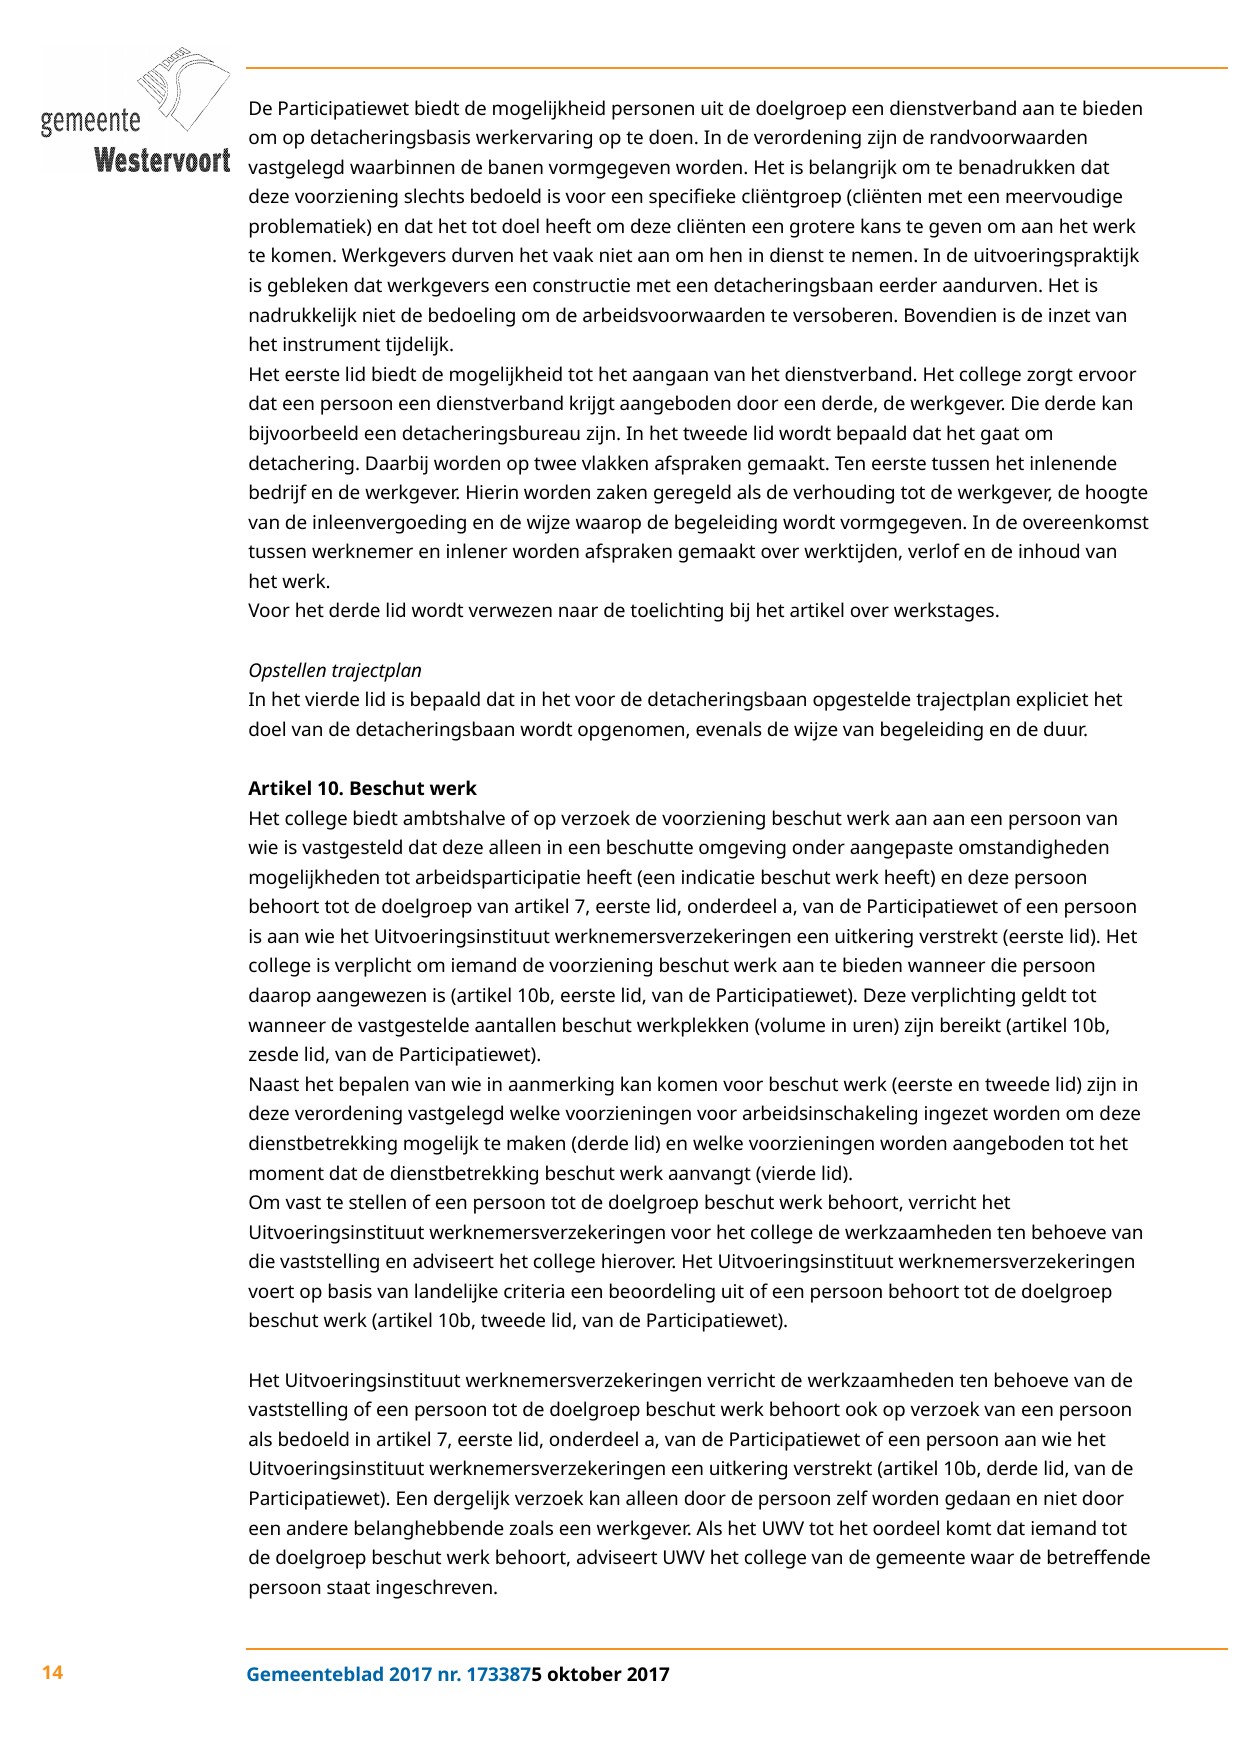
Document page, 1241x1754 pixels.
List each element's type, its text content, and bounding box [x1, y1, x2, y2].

text Naast het bepalen van wie in aanmerking kan komen voor beschut werk (eerste en tweede lid) zijn in deze verordening vastgelegd welke voorzieningen voor arbeidsinschakeling ingezet worden om deze dienstbetrekking mogelijk te maken (derde lid) en welke voorzieningen worden aangeboden tot het moment dat de dienstbetrekking beschut werk aanvangt (vierde lid). [248, 1071, 1152, 1186]
text Het college biedt ambtshalve of op verzoek de voorziening beschut werk aan aan een persoon van wie is vastgesteld dat deze alleen in een beschutte omgeving onder aangepaste omstandigheden mogelijkheden tot arbeidsparticipatie heeft (een indicatie beschut werk heeft) en deze persoon behoort tot de doelgroep van artikel 7, eerste lid, onderdeel a, van de Participatiewet of een persoon is aan wie het Uitvoeringsinstituut werknemersverzekeringen een uitkering verstrekt (eerste lid). Het college is verplicht om iemand de voorziening beschut werk aan te bieden wanneer die persoon daarop aangewezen is (artikel 10b, eerste lid, van de Participatiewet). Deze verplichting geldt tot wanneer de vastgestelde aantallen beschut werkplekken (volume in uren) zijn bereikt (artikel 10b, zesde lid, van de Participatiewet). [248, 805, 1152, 1067]
text De Participatiewet biedt de mogelijkheid personen uit de doelgroep een dienstverband aan te bieden om op detacheringsbasis werkervaring op te doen. In de verordening zijn de randvoorwaarden vastgelegd waarbinnen de banen vormgegeven worden. Het is belangrijk om te benadrukken dat deze voorziening slechts bedoeld is voor een specifieke cliëntgroep (cliënten met een meervoudige problematiek) en dat het tot doel heeft om deze cliënten een grotere kans te geven om aan het werk te komen. Werkgevers durven het vaak niet aan om hen in dienst te nemen. In de uitvoeringspraktijk is gebleken dat werkgevers een constructie met een detacheringsbaan eerder aandurven. Het is nadrukkelijk niet de bedoeling om de arbeidsvoorwaarden te versoberen. Bovendien is de inzet van het instrument tijdelijk. [248, 95, 1152, 357]
text Om vast te stellen of een persoon tot de doelgroep beschut werk behoort, verricht het Uitvoeringsinstituut werknemersverzekeringen voor het college de werkzaamheden ten behoeve van die vaststelling en adviseert het college hierover. Het Uitvoeringsinstituut werknemersverzekeringen voert op basis van landelijke criteria een beoordeling uit of een persoon behoort tot de doelgroep beschut werk (artikel 10b, tweede lid, van de Participatiewet). [248, 1189, 1152, 1333]
picture [41, 47, 231, 172]
text Opstellen trajectplan [248, 657, 1152, 683]
text Voor het derde lid wordt verwezen naar de toelichting bij het artikel over werkstages. [248, 598, 1152, 623]
text In het vierde lid is bepaald dat in het voor de detacheringsbaan opgestelde trajectplan expliciet het doel van de detacheringsbaan wordt opgenomen, evenals de wijze van begeleiding en de duur. [248, 686, 1152, 742]
text Artikel 10. Beschut werk [248, 775, 1152, 801]
text Het Uitvoeringsinstituut werknemersverzekeringen verricht de werkzaamheden ten behoeve van de vaststelling of een persoon tot de doelgroep beschut werk behoort ook op verzoek van een persoon als bedoeld in artikel 7, eerste lid, onderdeel a, van de Participatiewet of een persoon aan wie het Uitvoeringsinstituut werknemersverzekeringen een uitkering verstrekt (artikel 10b, derde lid, van de Participatiewet). Een dergelijk verzoek kan alleen door de persoon zelf worden gedaan en niet door een andere belanghebbende zoals een werkgever. Als het UWV tot het oordeel komt dat iemand tot de doelgroep beschut werk behoort, adviseert UWV het college van de gemeente waar de betreffende persoon staat ingeschreven. [248, 1367, 1152, 1600]
text Het eerste lid biedt de mogelijkheid tot het aangaan van het dienstverband. Het college zorgt ervoor dat een persoon een dienstverband krijgt aangeboden door een derde, de werkgever. Die derde kan bijvoorbeeld een detacheringsbureau zijn. In het tweede lid wordt bepaald dat het gaat om detachering. Daarbij worden op twee vlakken afspraken gemaakt. Ten eerste tussen het inlenende bedrijf en de werkgever. Hierin worden zaken geregeld als de verhouding tot de werkgever, de hoogte van de inleenvergoeding en de wijze waarop de begeleiding wordt vormgegeven. In de overeenkomst tussen werknemer en inlener worden afspraken gemaakt over werktijden, verlof en de inhoud van het werk. [248, 361, 1152, 594]
